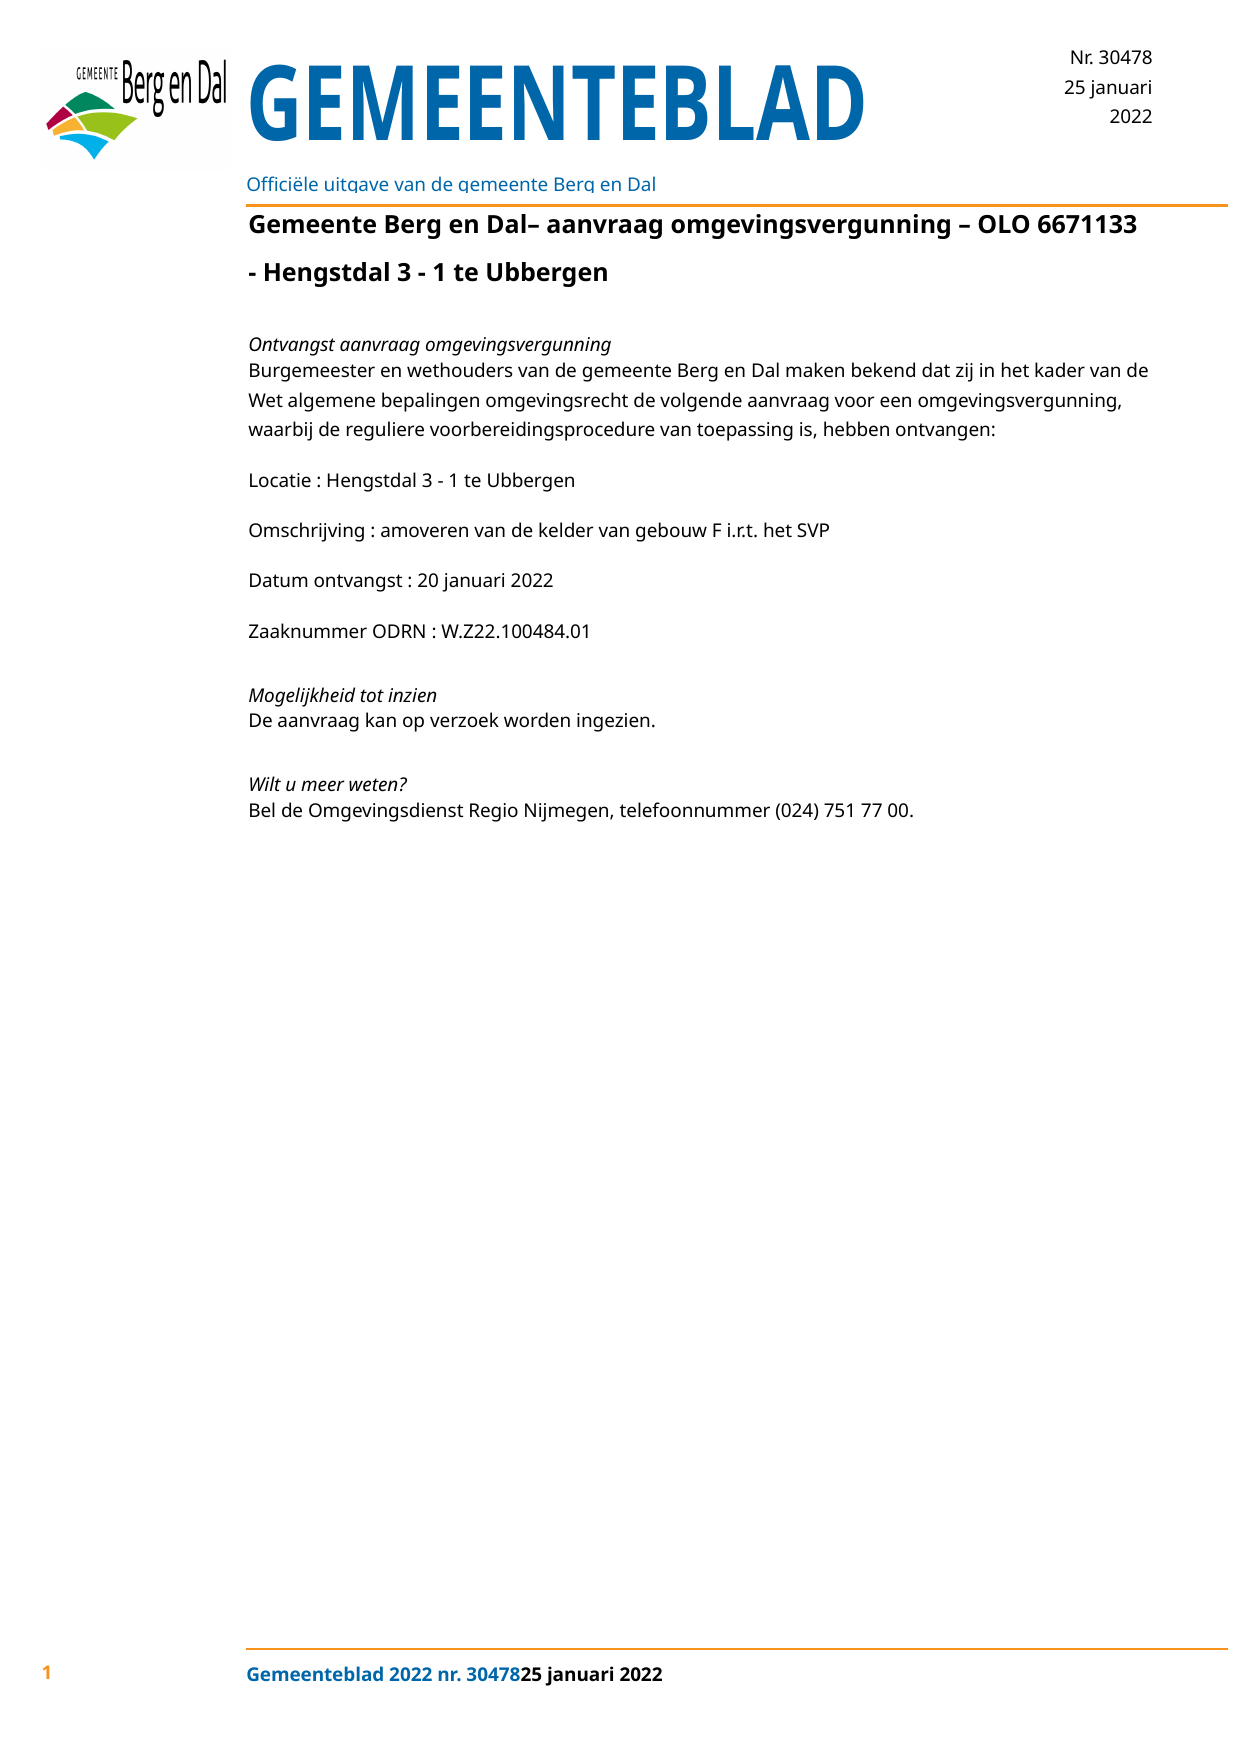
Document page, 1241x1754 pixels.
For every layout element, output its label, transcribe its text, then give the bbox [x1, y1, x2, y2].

text Zaaknummer ODRN : W.Z22.100484.01 [248, 618, 1152, 644]
picture [41, 47, 231, 172]
text Burgemeester en wethouders van de gemeente Berg en Dal maken bekend dat zij in het kader van de Wet algemene bepalingen omgevingsrecht de volgende aanvraag voor een omgevingsvergunning, waarbij de reguliere voorbereidingsprocedure van toepassing is, hebben ontvangen: [248, 357, 1152, 442]
text Datum ontvangst : 20 januari 2022 [248, 568, 1152, 593]
text Bel de Omgevingsdienst Regio Nijmegen, telefoonnummer (024) 751 77 00. [248, 797, 1152, 823]
text De aanvraag kan op verzoek worden ingezien. [248, 708, 1152, 733]
text Wilt u meer weten? [248, 772, 1152, 797]
text Ontvangst aanvraag omgevingsvergunning [248, 331, 1152, 357]
text Gemeente Berg en Dal– aanvraag omgevingsvergunning – OLO 6671133 - Hengstdal 3 - 1 te Ubbergen [248, 207, 1152, 288]
text Locatie : Hengstdal 3 - 1 te Ubbergen [248, 467, 1152, 492]
text Mogelijkheid tot inzien [248, 682, 1152, 708]
text Omschrijving : amoveren van de kelder van gebouw F i.r.t. het SVP [248, 517, 1152, 543]
